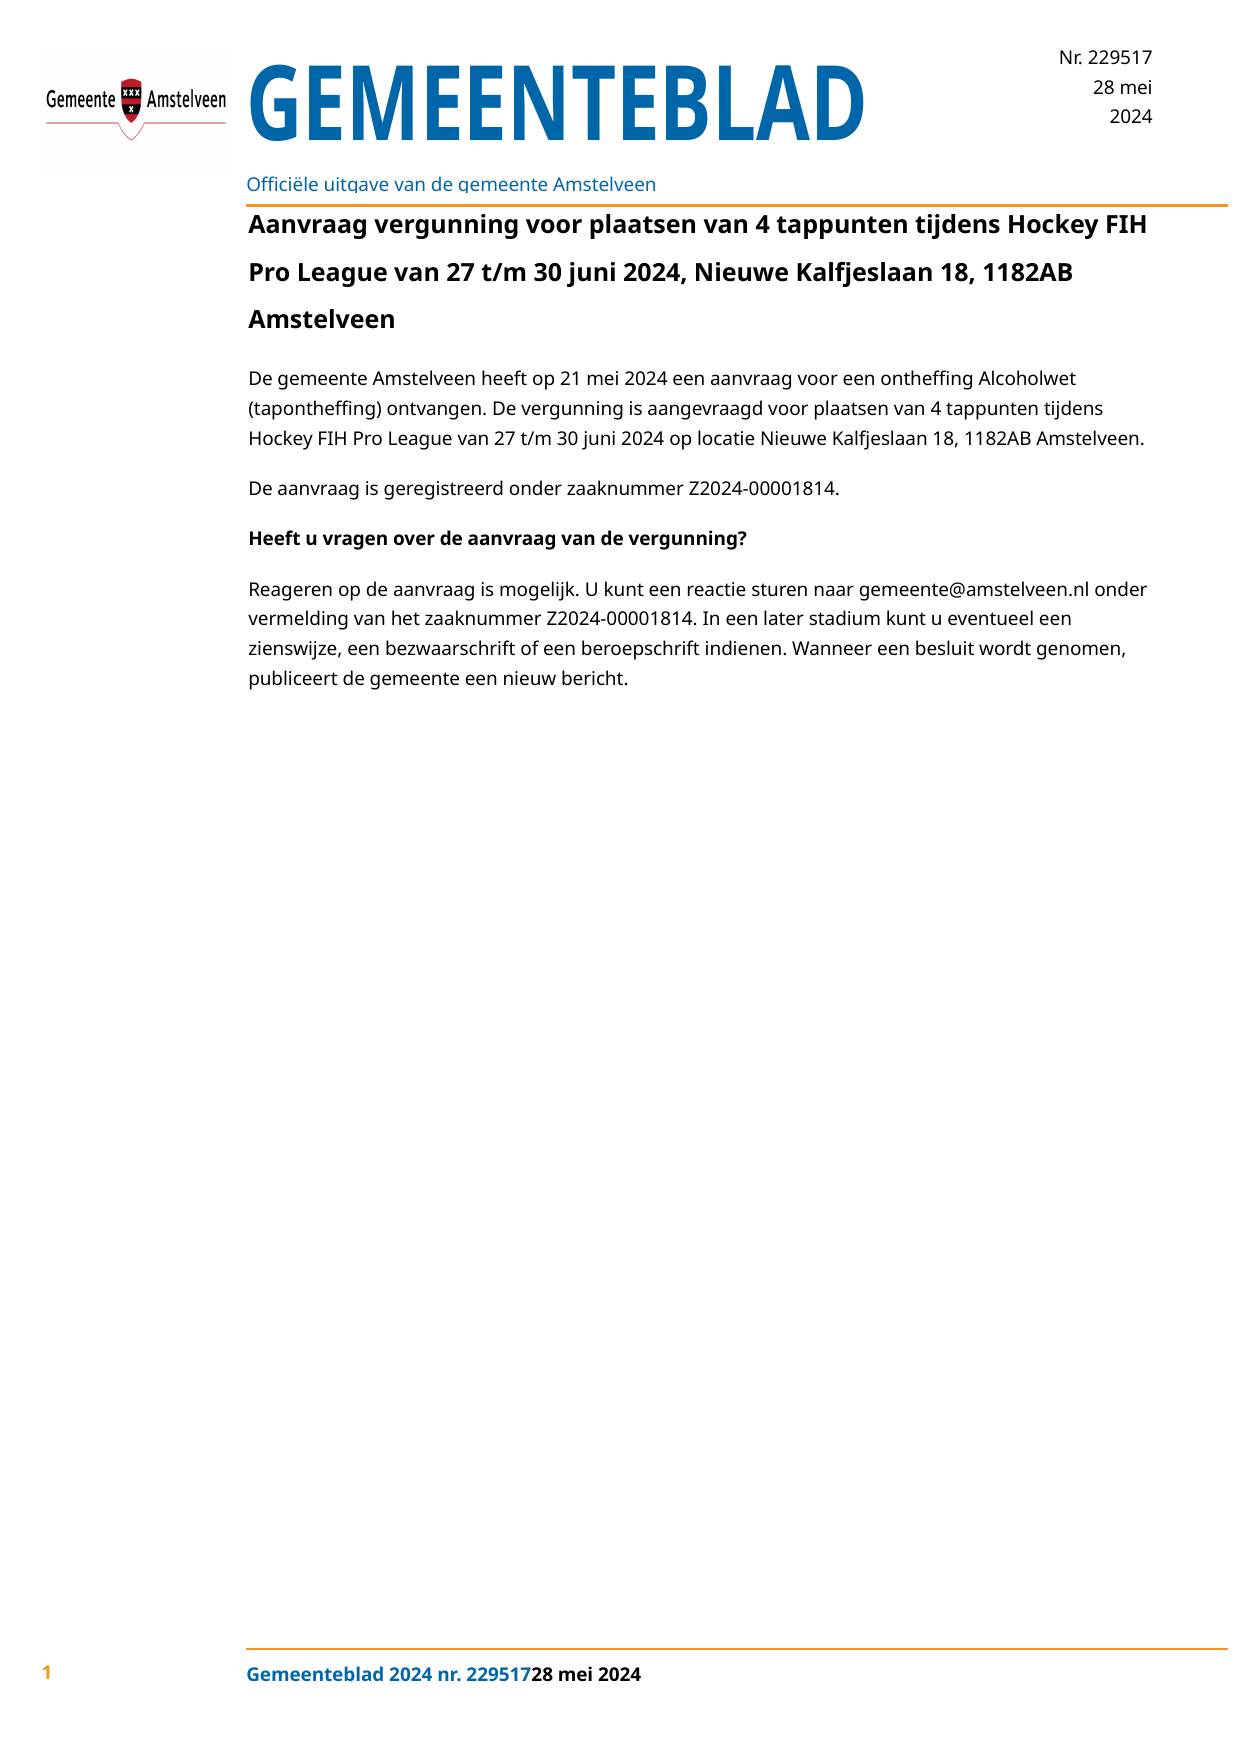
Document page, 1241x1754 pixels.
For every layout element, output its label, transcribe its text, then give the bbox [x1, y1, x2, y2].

text De gemeente Amstelveen heeft op 21 mei 2024 een aanvraag voor een ontheffing Alcoholwet (tapontheffing) ontvangen. De vergunning is aangevraagd voor plaatsen van 4 tappunten tijdens Hockey FIH Pro League van 27 t/m 30 juni 2024 op locatie Nieuwe Kalfjeslaan 18, 1182AB Amstelveen. [248, 366, 1152, 450]
text Heeft u vragen over de aanvraag van de vergunning? [248, 526, 1152, 551]
text De aanvraag is geregistreerd onder zaaknummer Z2024-00001814. [248, 475, 1152, 501]
text Aanvraag vergunning voor plaatsen van 4 tappunten tijdens Hockey FIH Pro League van 27 t/m 30 juni 2024, Nieuwe Kalfjeslaan 18, 1182AB Amstelveen [248, 207, 1152, 336]
picture [41, 47, 231, 172]
text Reageren op de aanvraag is mogelijk. U kunt een reactie sturen naar gemeente@amstelveen.nl onder vermelding van het zaaknummer Z2024-00001814. In een later stadium kunt u eventueel een zienswijze, een bezwaarschrift of een beroepschrift indienen. Wanneer een besluit wordt genomen, publiceert de gemeente een nieuw bericht. [248, 576, 1152, 690]
